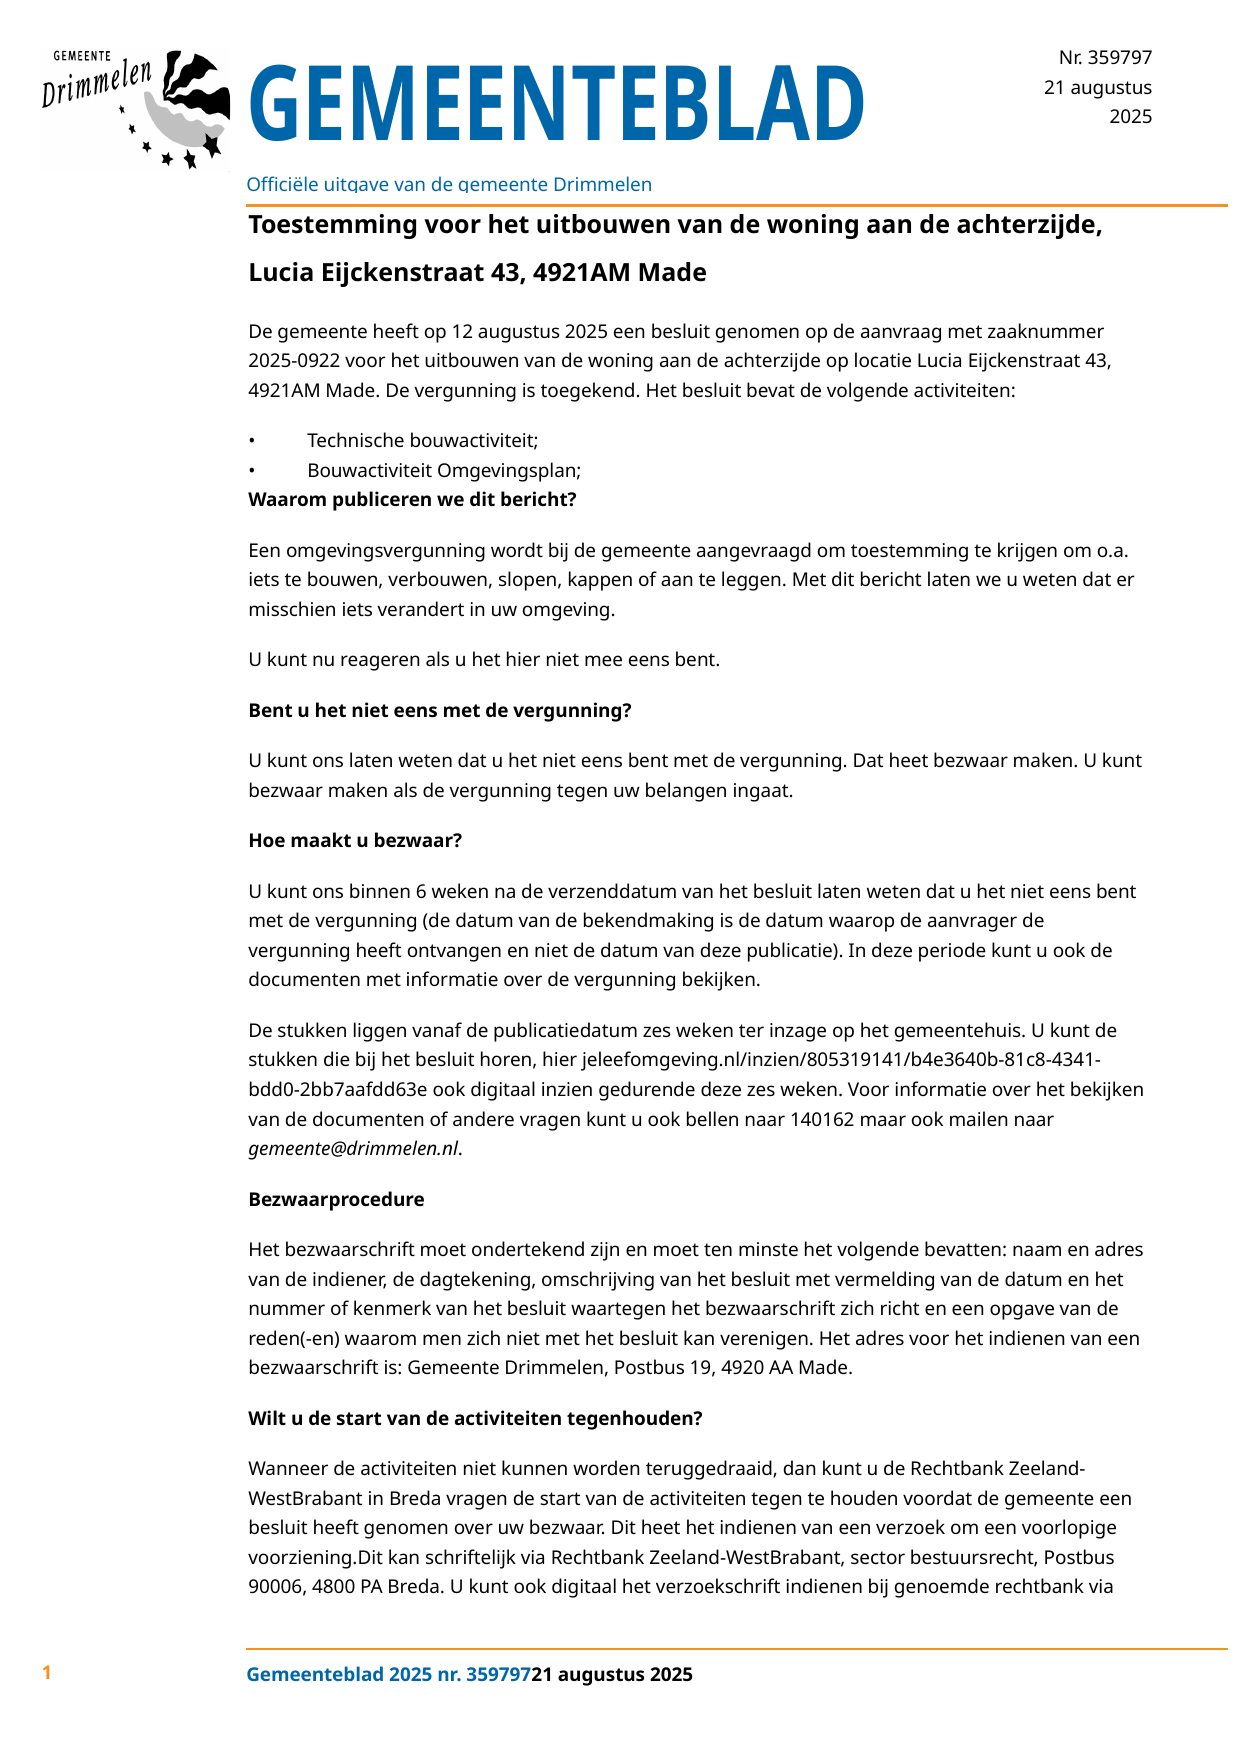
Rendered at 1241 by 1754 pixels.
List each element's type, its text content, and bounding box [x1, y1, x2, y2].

text U kunt ons laten weten dat u het niet eens bent met de vergunning. Dat heet bezwaar maken. U kunt bezwaar maken als de vergunning tegen uw belangen ingaat. [248, 747, 1152, 803]
text Bent u het niet eens met de vergunning? [248, 697, 1152, 723]
list Technische bouwactiviteit; [248, 427, 1152, 453]
text De gemeente heeft op 12 augustus 2025 een besluit genomen op de aanvraag met zaaknummer 2025-0922 voor het uitbouwen van de woning aan de achterzijde op locatie Lucia Eijckenstraat 43, 4921AM Made. De vergunning is toegekend. Het besluit bevat de volgende activiteiten: [248, 318, 1152, 403]
list Bouwactiviteit Omgevingsplan; [248, 457, 1152, 483]
text U kunt nu reageren als u het hier niet mee eens bent. [248, 647, 1152, 672]
text Hoe maakt u bezwaar? [248, 827, 1152, 853]
text Een omgevingsvergunning wordt bij de gemeente aangevraagd om toestemming te krijgen om o.a. iets te bouwen, verbouwen, slopen, kappen of aan te leggen. Met dit bericht laten we u weten dat er misschien iets verandert in uw omgeving. [248, 537, 1152, 622]
text Wanneer de activiteiten niet kunnen worden teruggedraaid, dan kunt u de Rechtbank Zeeland-WestBrabant in Breda vragen de start van de activiteiten tegen te houden voordat de gemeente een besluit heeft genomen over uw bezwaar. Dit heet het indienen van een verzoek om een voorlopige voorziening.Dit kan schriftelijk via Rechtbank Zeeland-WestBrabant, sector bestuursrecht, Postbus 90006, 4800 PA Breda. U kunt ook digitaal het verzoekschrift indienen bij genoemde rechtbank via [248, 1455, 1152, 1599]
text Het bezwaarschrift moet ondertekend zijn en moet ten minste het volgende bevatten: naam en adres van de indiener, de dagtekening, omschrijving van het besluit met vermelding van de datum en het nummer of kenmerk van het besluit waartegen het bezwaarschrift zich richt en een opgave van de reden(-en) waarom men zich niet met het besluit kan verenigen. Het adres voor het indienen van een bezwaarschrift is: Gemeente Drimmelen, Postbus 19, 4920 AA Made. [248, 1236, 1152, 1380]
text Bezwaarprocedure [248, 1186, 1152, 1212]
picture [41, 47, 231, 172]
text Wilt u de start van de activiteiten tegenhouden? [248, 1405, 1152, 1431]
text U kunt ons binnen 6 weken na de verzenddatum van het besluit laten weten dat u het niet eens bent met de vergunning (de datum van de bekendmaking is de datum waarop de aanvrager de vergunning heeft ontvangen en niet de datum van deze publicatie). In deze periode kunt u ook de documenten met informatie over de vergunning bekijken. [248, 878, 1152, 992]
text De stukken liggen vanaf de publicatiedatum zes weken ter inzage op het gemeentehuis. U kunt de stukken die bij het besluit horen, hier jeleefomgeving.nl/inzien/805319141/b4e3640b-81c8-4341-bdd0-2bb7aafdd63e ook digitaal inzien gedurende deze zes weken. Voor informatie over het bekijken van de documenten of andere vragen kunt u ook bellen naar 140162 maar ook mailen naar gemeente@drimmelen.nl. [248, 1017, 1152, 1161]
text Toestemming voor het uitbouwen van de woning aan de achterzijde, Lucia Eijckenstraat 43, 4921AM Made [248, 207, 1152, 288]
text Waarom publiceren we dit bericht? [248, 487, 1152, 512]
